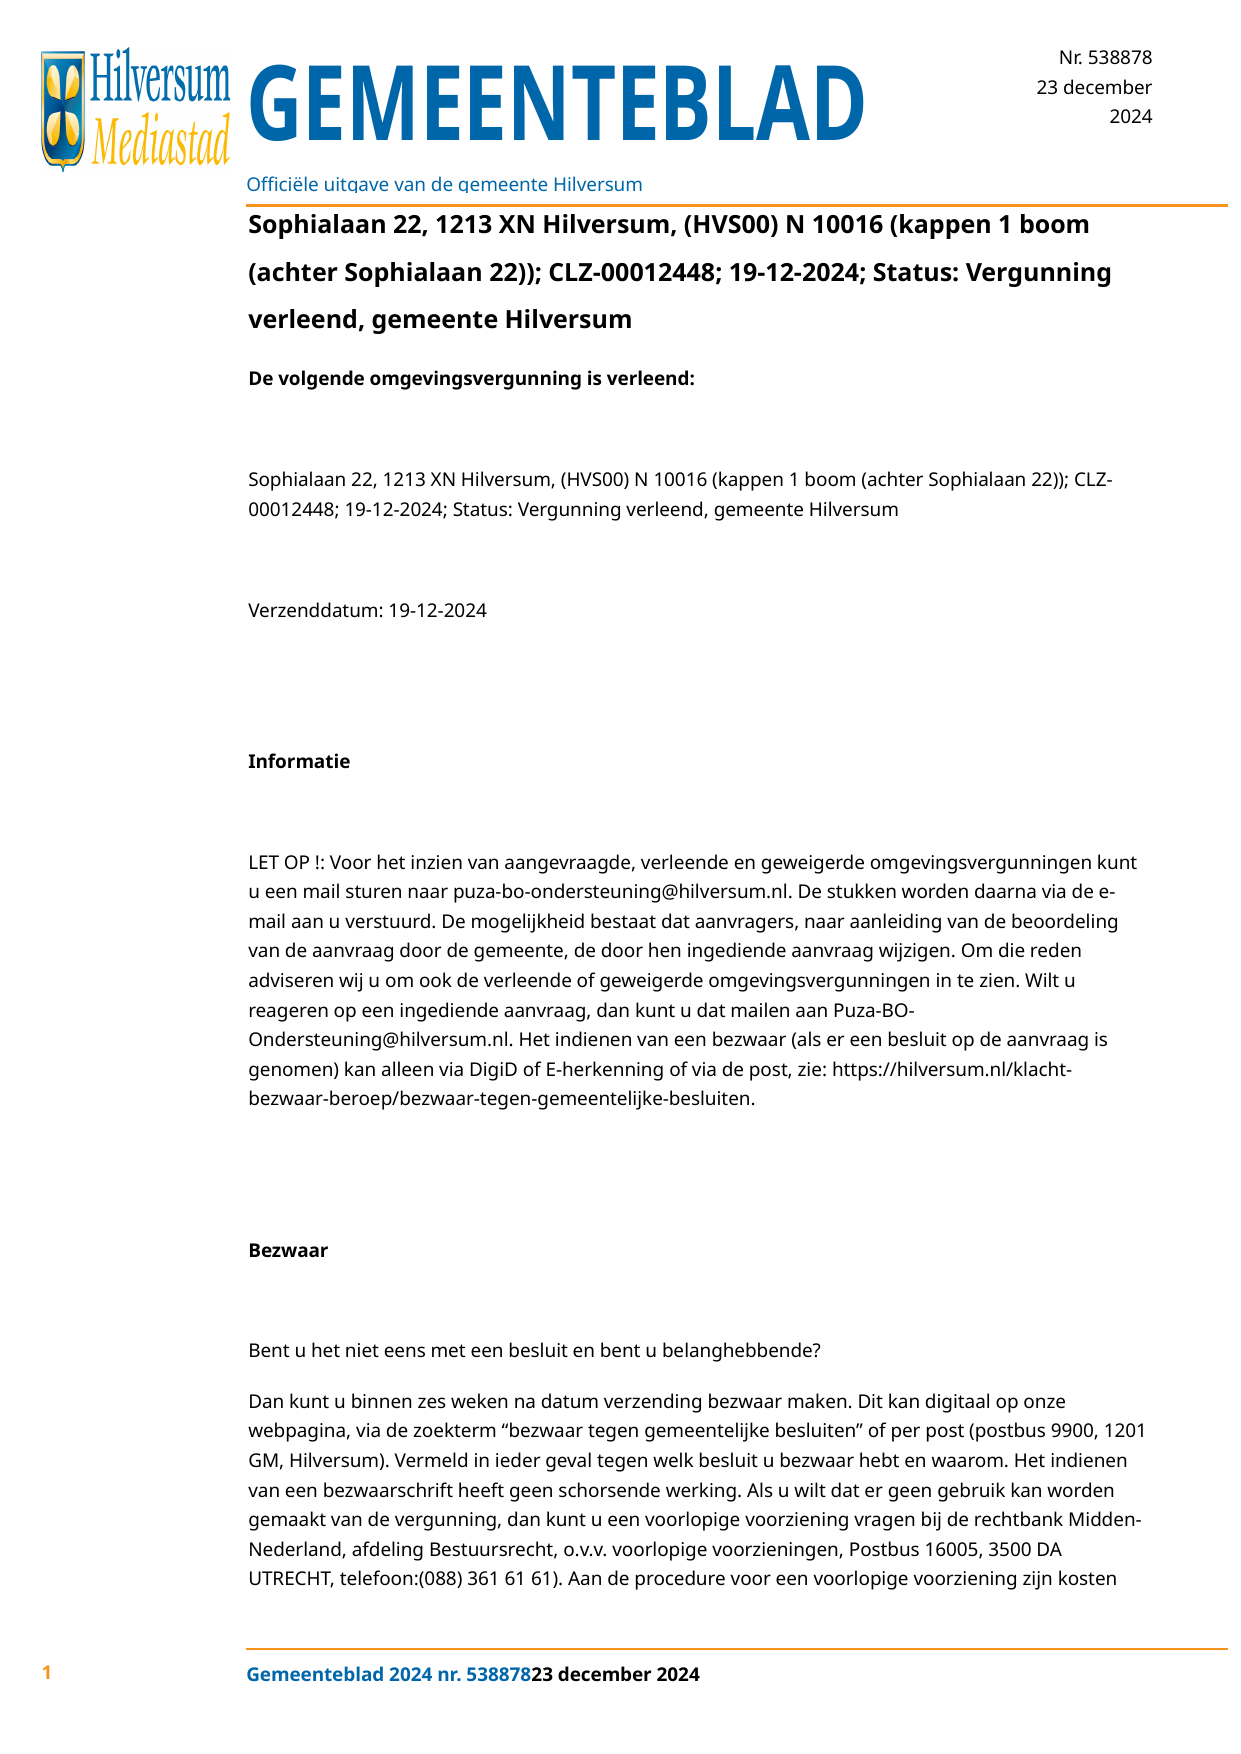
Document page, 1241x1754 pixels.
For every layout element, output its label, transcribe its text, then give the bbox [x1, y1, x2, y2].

text LET OP !: Voor het inzien van aangevraagde, verleende en geweigerde omgevingsvergunningen kunt u een mail sturen naar puza-bo-ondersteuning@hilversum.nl. De stukken worden daarna via de e-mail aan u verstuurd. De mogelijkheid bestaat dat aanvragers, naar aanleiding van de beoordeling van de aanvraag door de gemeente, de door hen ingediende aanvraag wijzigen. Om die reden adviseren wij u om ook de verleende of geweigerde omgevingsvergunningen in te zien. Wilt u reageren op een ingediende aanvraag, dan kunt u dat mailen aan Puza-BO-Ondersteuning@hilversum.nl. Het indienen van een bezwaar (als er een besluit op de aanvraag is genomen) kan alleen via DigiD of E-herkenning of via de post, zie: https://hilversum.nl/klacht-bezwaar-beroep/bezwaar-tegen-gemeentelijke-besluiten. [248, 849, 1152, 1111]
text Dan kunt u binnen zes weken na datum verzending bezwaar maken. Dit kan digitaal op onze webpagina, via de zoekterm “bezwaar tegen gemeentelijke besluiten” of per post (postbus 9900, 1201 GM, Hilversum). Vermeld in ieder geval tegen welk besluit u bezwaar hebt en waarom. Het indienen van een bezwaarschrift heeft geen schorsende werking. Als u wilt dat er geen gebruik kan worden gemaakt van de vergunning, dan kunt u een voorlopige voorziening vragen bij de rechtbank Midden-Nederland, afdeling Bestuursrecht, o.v.v. voorlopige voorzieningen, Postbus 16005, 3500 DA UTRECHT, telefoon:(088) 361 61 61). Aan de procedure voor een voorlopige voorziening zijn kosten [248, 1388, 1152, 1591]
text Sophialaan 22, 1213 XN Hilversum, (HVS00) N 10016 (kappen 1 boom (achter Sophialaan 22)); CLZ-00012448; 19-12-2024; Status: Vergunning verleend, gemeente Hilversum [248, 207, 1152, 336]
text De volgende omgevingsvergunning is verleend: [248, 366, 1152, 391]
text Verzenddatum: 19-12-2024 [248, 597, 1152, 622]
text Bezwaar [248, 1237, 1152, 1262]
text Informatie [248, 748, 1152, 774]
picture [41, 47, 231, 172]
text Sophialaan 22, 1213 XN Hilversum, (HVS00) N 10016 (kappen 1 boom (achter Sophialaan 22)); CLZ-00012448; 19-12-2024; Status: Vergunning verleend, gemeente Hilversum [248, 466, 1152, 522]
text Bent u het niet eens met een besluit en bent u belanghebbende? [248, 1338, 1152, 1363]
